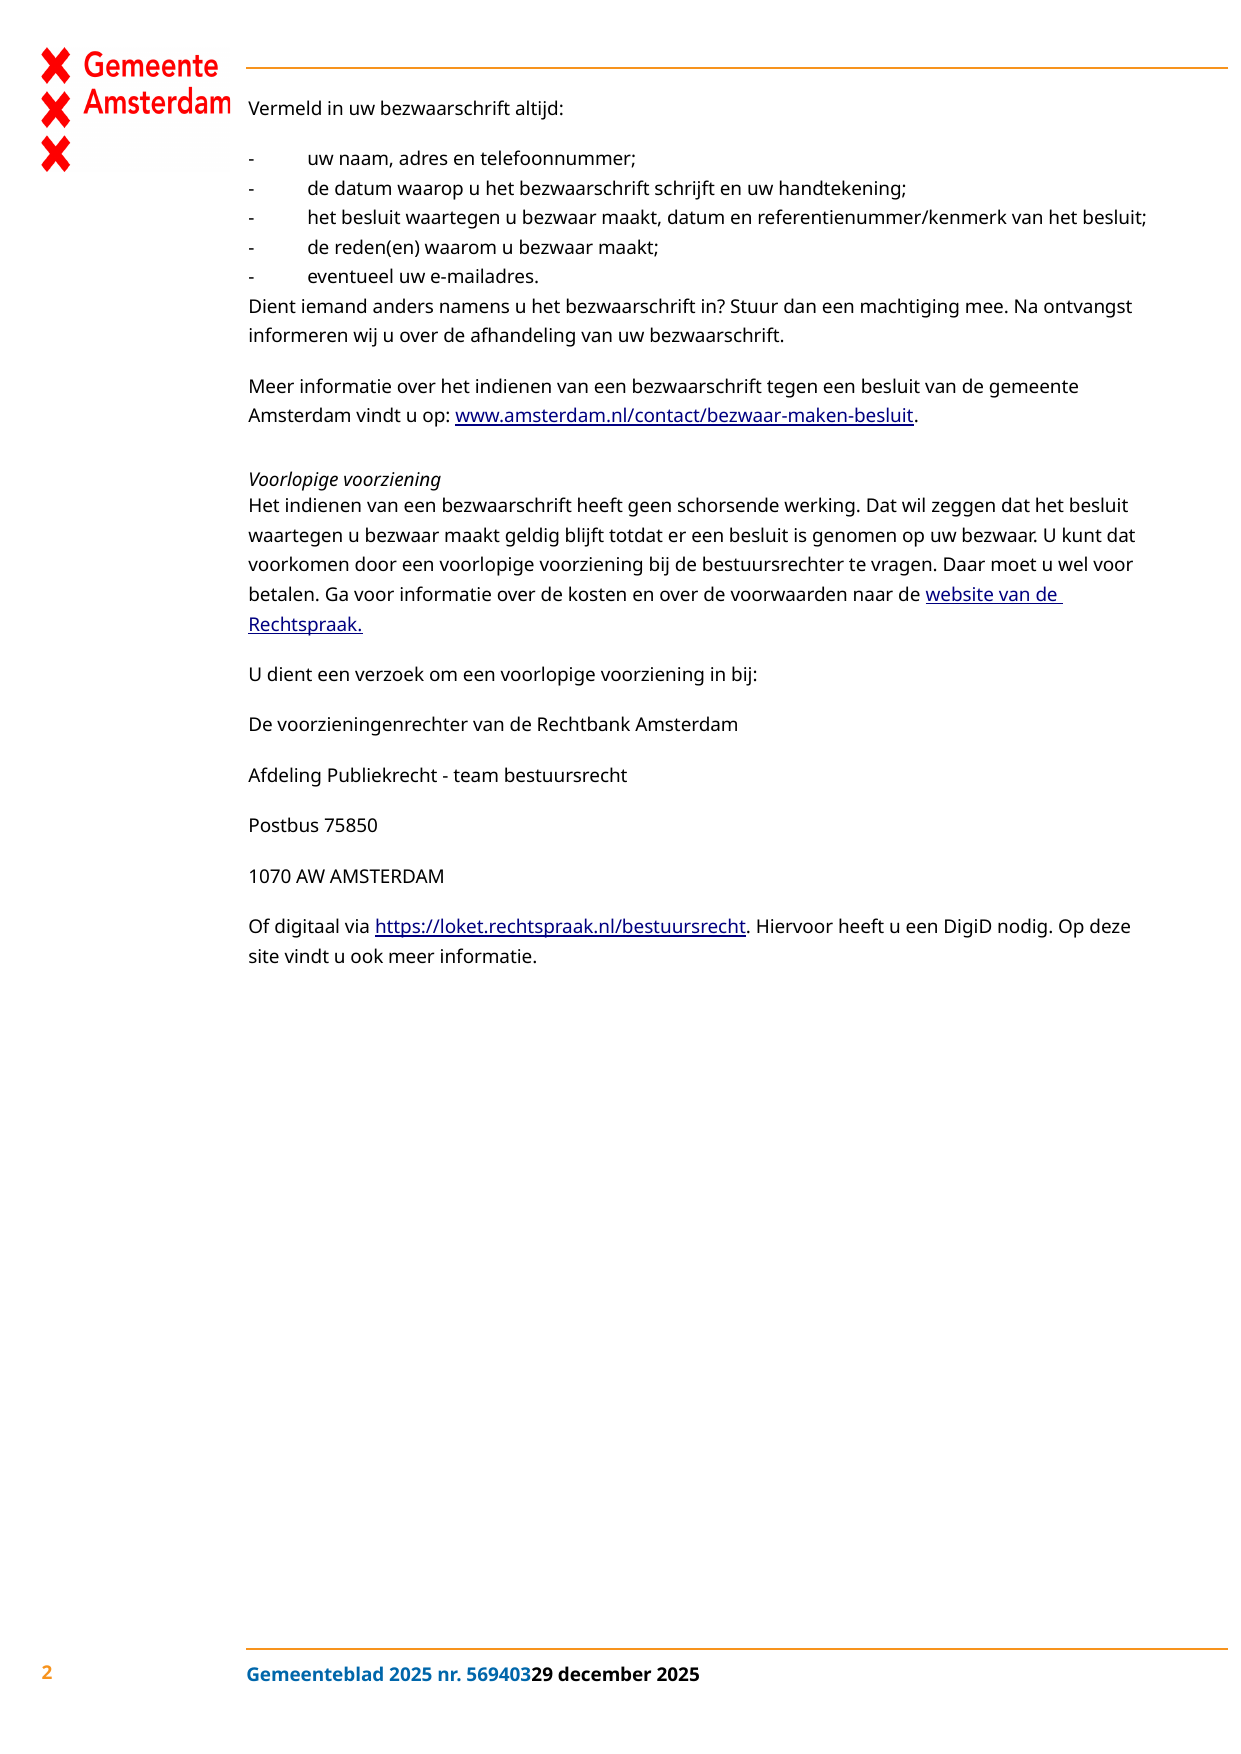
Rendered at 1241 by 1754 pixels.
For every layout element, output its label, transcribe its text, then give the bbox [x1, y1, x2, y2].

text U dient een verzoek om een voorlopige voorziening in bij: [248, 661, 1152, 687]
list eventueel uw e-mailadres. [248, 263, 1152, 289]
text Afdeling Publiekrecht - team bestuursrecht [248, 762, 1152, 788]
text Voorlopige voorziening [248, 467, 1152, 492]
text Vermeld in uw bezwaarschrift altijd: [248, 95, 1152, 121]
text Postbus 75850 [248, 812, 1152, 838]
list het besluit waartegen u bezwaar maakt, datum en referentienummer/kenmerk van het besluit; [248, 204, 1152, 230]
text Dient iemand anders namens u het bezwaarschrift in? Stuur dan een machtiging mee. Na ontvangst informeren wij u over de afhandeling van uw bezwaarschrift. [248, 293, 1152, 348]
text 1070 AW AMSTERDAM [248, 863, 1152, 888]
text De voorzieningenrechter van de Rechtbank Amsterdam [248, 712, 1152, 737]
text Het indienen van een bezwaarschrift heeft geen schorsende werking. Dat wil zeggen dat het besluit waartegen u bezwaar maakt geldig blijft totdat er een besluit is genomen op uw bezwaar. U kunt dat voorkomen door een voorlopige voorziening bij de bestuursrechter te vragen. Daar moet u wel voor betalen. Ga voor informatie over de kosten en over de voorwaarden naar de website van de Rechtspraak. [248, 492, 1152, 636]
text Meer informatie over het indienen van een bezwaarschrift tegen een besluit van de gemeente Amsterdam vindt u op: www.amsterdam.nl/contact/bezwaar-maken-besluit. [248, 373, 1152, 428]
text Of digitaal via https://loket.rechtspraak.nl/bestuursrecht. Hiervoor heeft u een DigiD nodig. Op deze site vindt u ook meer informatie. [248, 913, 1152, 968]
picture [41, 47, 231, 172]
list uw naam, adres en telefoonnummer; [248, 145, 1152, 171]
list de reden(en) waarom u bezwaar maakt; [248, 234, 1152, 260]
list de datum waarop u het bezwaarschrift schrijft en uw handtekening; [248, 175, 1152, 201]
